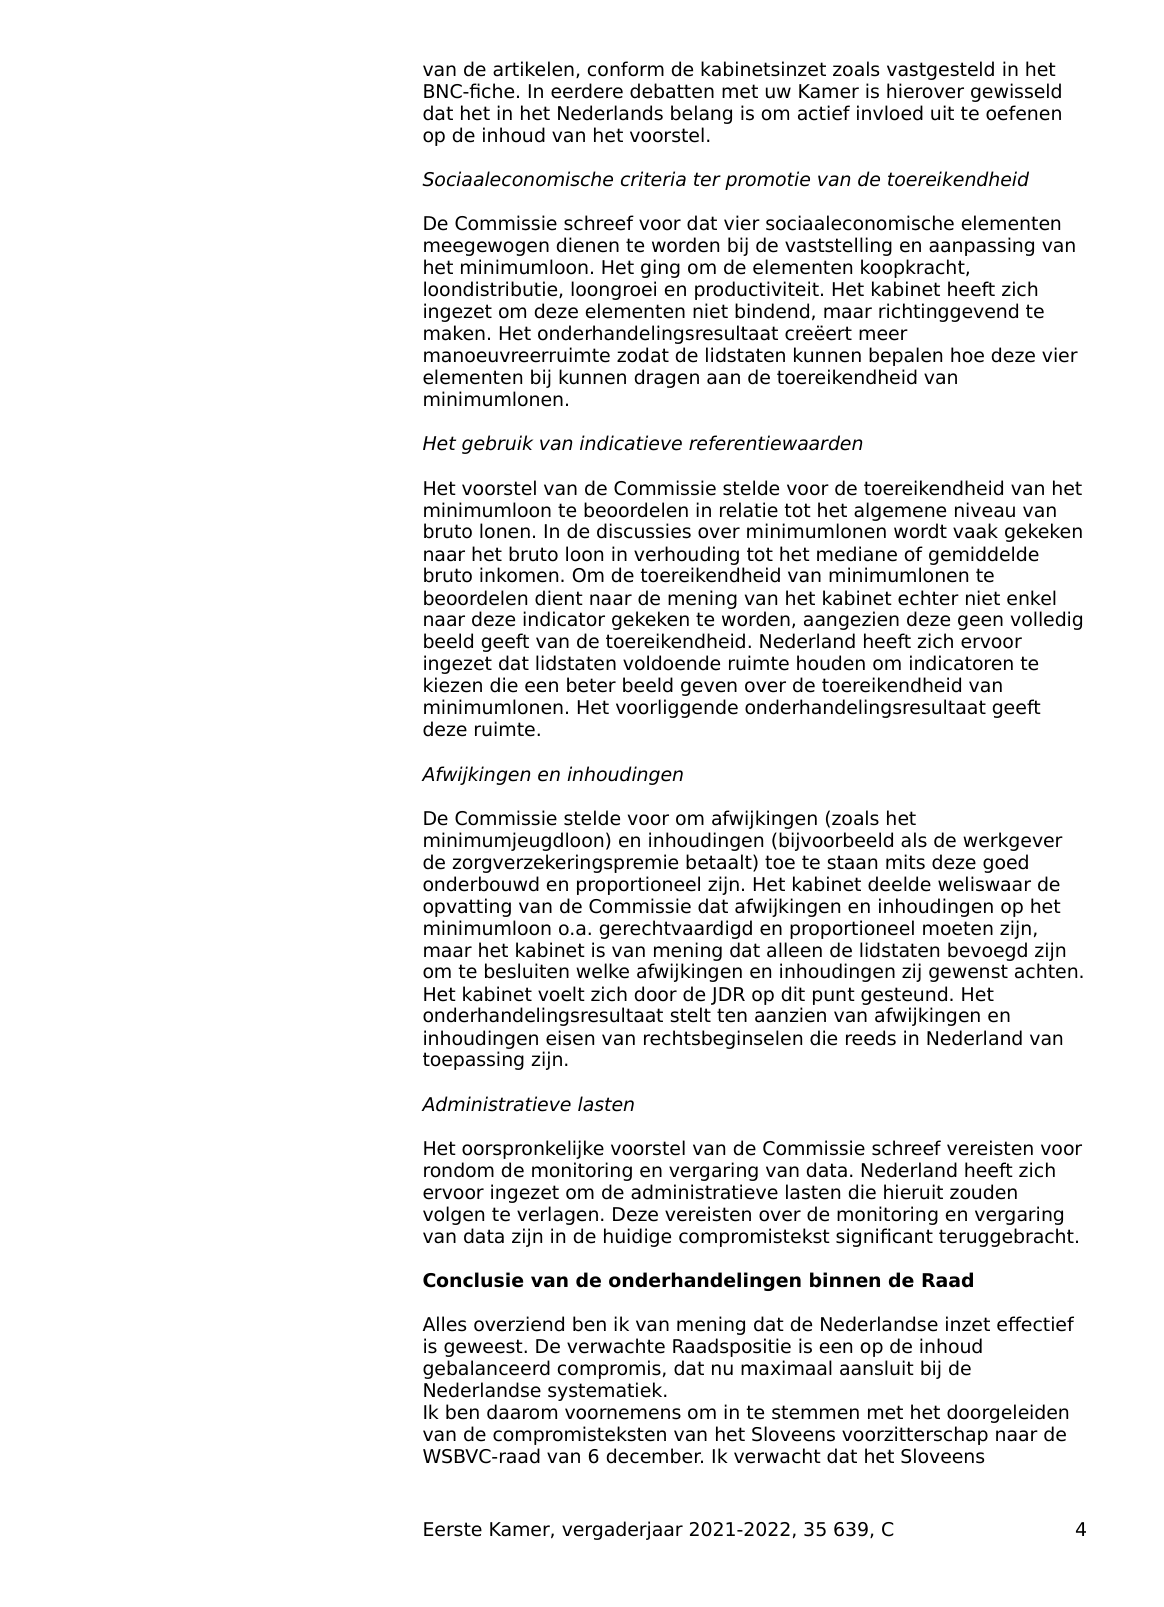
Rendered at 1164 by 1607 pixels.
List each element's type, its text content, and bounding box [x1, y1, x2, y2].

subtitle Sociaaleconomische criteria ter promotie van de toereikendheid [422, 169, 1087, 191]
text Ik ben daarom voornemens om in te stemmen met het doorgeleiden van de compromisteksten van het Sloveens voorzitterschap naar de WSBVC-raad van 6 december. Ik verwacht dat het Sloveens [422, 1402, 1087, 1468]
text De Commissie schreef voor dat vier sociaaleconomische elementen meegewogen dienen te worden bij de vaststelling en aanpassing van het minimumloon. Het ging om de elementen koopkracht, loondistributie, loongroei en productiviteit. Het kabinet heeft zich ingezet om deze elementen niet bindend, maar richtinggevend te maken. Het onderhandelingsresultaat creëert meer manoeuvreerruimte zodat de lidstaten kunnen bepalen hoe deze vier elementen bij kunnen dragen aan de toereikendheid van minimumlonen. [422, 213, 1087, 411]
text Het oorspronkelijke voorstel van de Commissie schreef vereisten voor rondom de monitoring en vergaring van data. Nederland heeft zich ervoor ingezet om de administratieve lasten die hieruit zouden volgen te verlagen. Deze vereisten over de monitoring en vergaring van data zijn in de huidige compromistekst significant teruggebracht. [422, 1138, 1087, 1248]
subtitle Afwijkingen en inhoudingen [422, 763, 1087, 785]
subtitle Het gebruik van indicatieve referentiewaarden [422, 433, 1087, 455]
text Alles overziend ben ik van mening dat de Nederlandse inzet effectief is geweest. De verwachte Raadspositie is een op de inhoud gebalanceerd compromis, dat nu maximaal aansluit bij de Nederlandse systematiek. [422, 1314, 1087, 1402]
subtitle Conclusie van de onderhandelingen binnen de Raad [422, 1270, 1087, 1292]
text De Commissie stelde voor om afwijkingen (zoals het minimumjeugdloon) en inhoudingen (bijvoorbeeld als de werkgever de zorgverzekeringspremie betaalt) toe te staan mits deze goed onderbouwd en proportioneel zijn. Het kabinet deelde weliswaar de opvatting van de Commissie dat afwijkingen en inhoudingen op het minimumloon o.a. gerechtvaardigd en proportioneel moeten zijn, maar het kabinet is van mening dat alleen de lidstaten bevoegd zijn om te besluiten welke afwijkingen en inhoudingen zij gewenst achten. Het kabinet voelt zich door de JDR op dit punt gesteund. Het onderhandelingsresultaat stelt ten aanzien van afwijkingen en inhoudingen eisen van rechtsbeginselen die reeds in Nederland van toepassing zijn. [422, 808, 1087, 1071]
text Het voorstel van de Commissie stelde voor de toereikendheid van het minimumloon te beoordelen in relatie tot het algemene niveau van bruto lonen. In de discussies over minimumlonen wordt vaak gekeken naar het bruto loon in verhouding tot het mediane of gemiddelde bruto inkomen. Om de toereikendheid van minimumlonen te beoordelen dient naar de mening van het kabinet echter niet enkel naar deze indicator gekeken te worden, aangezien deze geen volledig beeld geeft van de toereikendheid. Nederland heeft zich ervoor ingezet dat lidstaten voldoende ruimte houden om indicatoren te kiezen die een beter beeld geven over de toereikendheid van minimumlonen. Het voorliggende onderhandelingsresultaat geeft deze ruimte. [422, 477, 1087, 741]
text van de artikelen, conform de kabinetsinzet zoals vastgesteld in het BNC-fiche. In eerdere debatten met uw Kamer is hierover gewisseld dat het in het Nederlands belang is om actief invloed uit te oefenen op de inhoud van het voorstel. [422, 59, 1087, 147]
subtitle Administratieve lasten [422, 1093, 1087, 1116]
